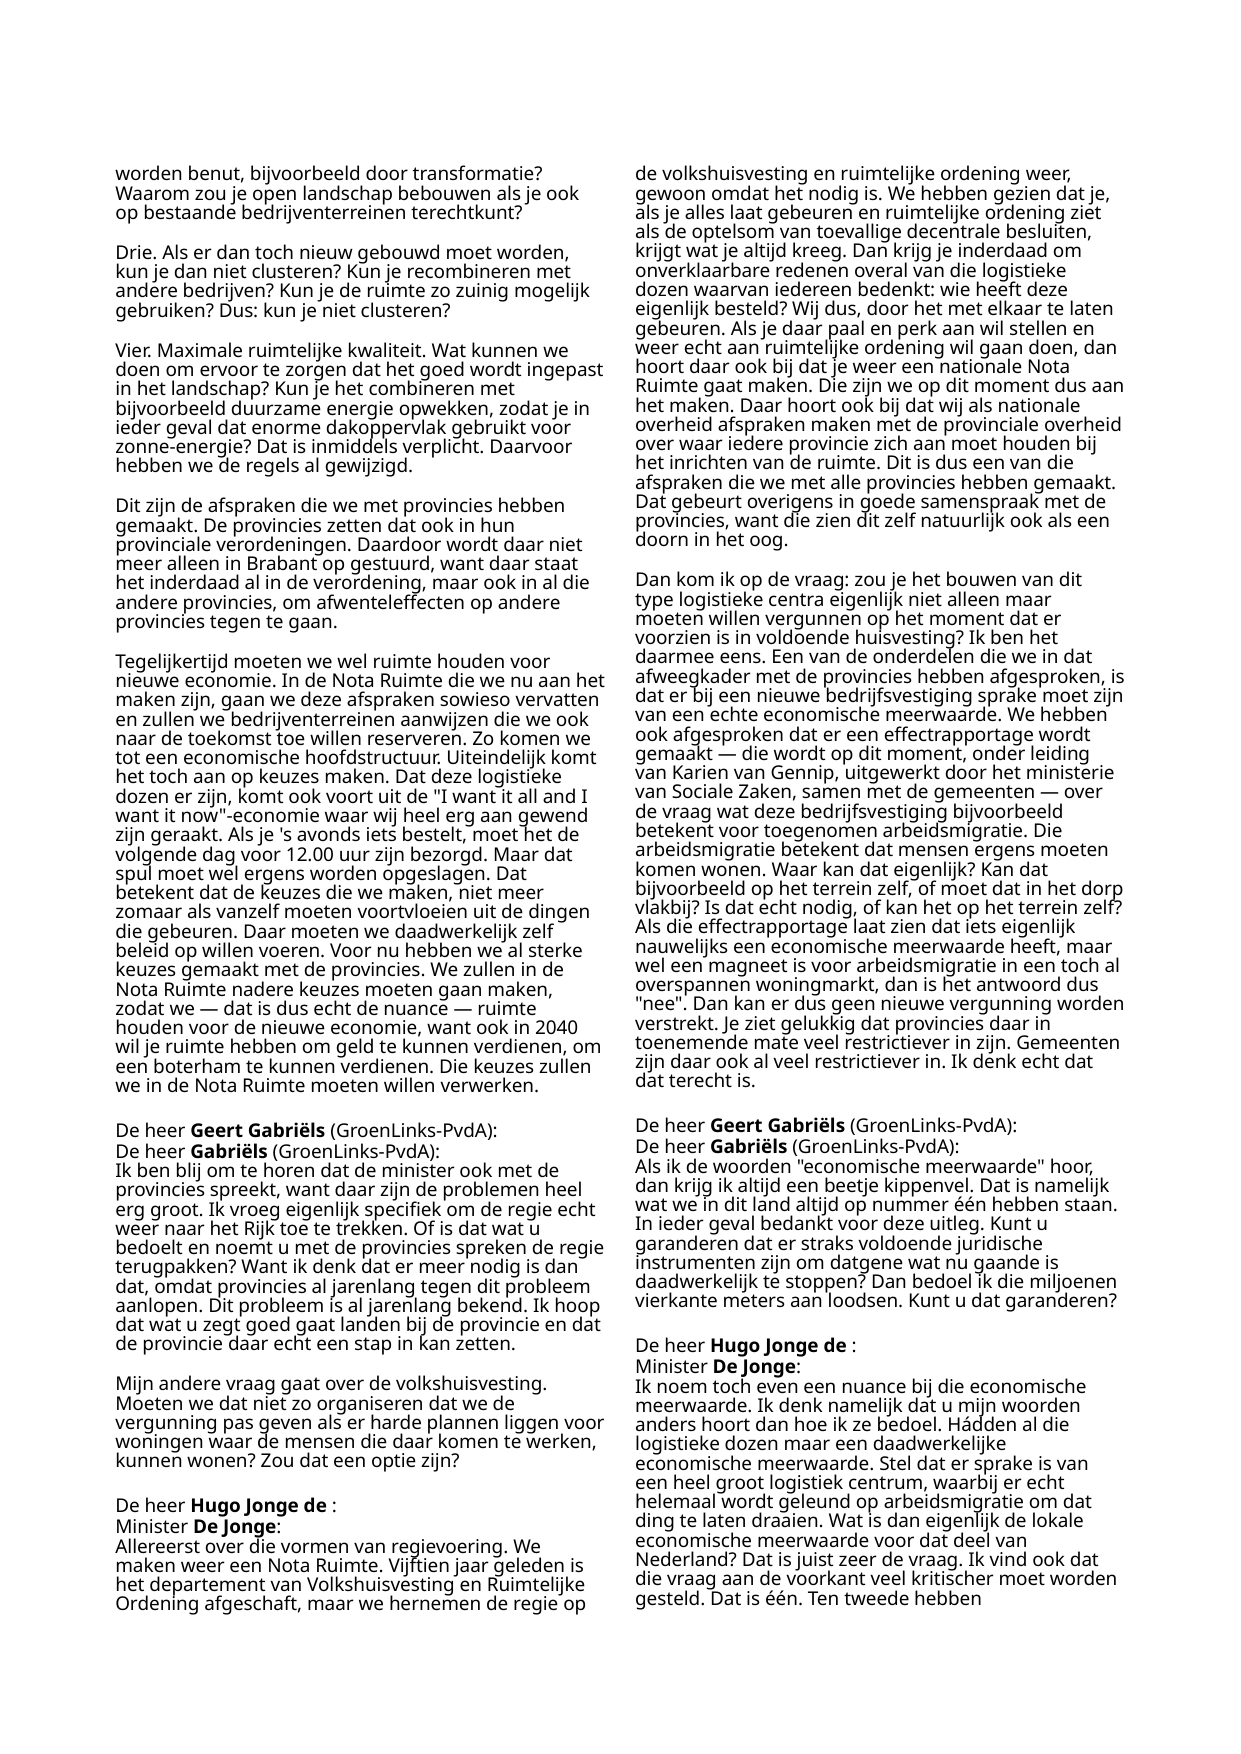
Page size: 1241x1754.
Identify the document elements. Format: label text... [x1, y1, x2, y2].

text Minister De Jonge: [635, 1358, 1125, 1378]
text Vier. Maximale ruimtelijke kwaliteit. Wat kunnen we doen om ervoor te zorgen dat het goed wordt ingepast in het landschap? Kun je het combineren met bijvoorbeeld duurzame energie opwekken, zodat je in ieder geval dat enorme dakoppervlak gebruikt voor zonne-energie? Dat is inmiddels verplicht. Daarvoor hebben we de regels al gewijzigd. [115, 342, 605, 477]
text Dan kom ik op de vraag: zou je het bouwen van dit type logistieke centra eigenlijk niet alleen maar moeten willen vergunnen op het moment dat er voorzien is in voldoende huisvesting? Ik ben het daarmee eens. Een van de onderdelen die we in dat afweegkader met de provincies hebben afgesproken, is dat er bij een nieuwe bedrijfsvestiging sprake moet zijn van een echte economische meerwaarde. We hebben ook afgesproken dat er een effectrapportage wordt gemaakt — die wordt op dit moment, onder leiding van Karien van Gennip, uitgewerkt door het ministerie van Sociale Zaken, samen met de gemeenten — over de vraag wat deze bedrijfsvestiging bijvoorbeeld betekent voor toegenomen arbeidsmigratie. Die arbeidsmigratie betekent dat mensen ergens moeten komen wonen. Waar kan dat eigenlijk? Kan dat bijvoorbeeld op het terrein zelf, of moet dat in het dorp vlakbij? Is dat echt nodig, of kan het op het terrein zelf? Als die effectrapportage laat zien dat iets eigenlijk nauwelijks een economische meerwaarde heeft, maar wel een magneet is voor arbeidsmigratie in een toch al overspannen woningmarkt, dan is het antwoord dus "nee". Dan kan er dus geen nieuwe vergunning worden verstrekt. Je ziet gelukkig dat provincies daar in toenemende mate veel restrictiever in zijn. Gemeenten zijn daar ook al veel restrictiever in. Ik denk echt dat dat terecht is. [635, 571, 1125, 1092]
text Allereerst over die vormen van regievoering. We maken weer een Nota Ruimte. Vijftien jaar geleden is het departement van Volkshuisvesting en Ruimtelijke Ordening afgeschaft, maar we hernemen de regie op [115, 1538, 605, 1615]
text Ik ben blij om te horen dat de minister ook met de provincies spreekt, want daar zijn de problemen heel erg groot. Ik vroeg eigenlijk specifiek om de regie echt weer naar het Rijk toe te trekken. Of is dat wat u bedoelt en noemt u met de provincies spreken de regie terugpakken? Want ik denk dat er meer nodig is dan dat, omdat provincies al jarenlang tegen dit probleem aanlopen. Dit probleem is al jarenlang bekend. Ik hoop dat wat u zegt goed gaat landen bij de provincie en dat de provincie daar echt een stap in kan zetten. [115, 1162, 605, 1355]
text De heer Hugo Jonge de : [115, 1493, 605, 1518]
text de volkshuisvesting en ruimtelijke ordening weer, gewoon omdat het nodig is. We hebben gezien dat je, als je alles laat gebeuren en ruimtelijke ordening ziet als de optelsom van toevallige decentrale besluiten, krijgt wat je altijd kreeg. Dan krijg je inderdaad om onverklaarbare redenen overal van die logistieke dozen waarvan iedereen bedenkt: wie heeft deze eigenlijk besteld? Wij dus, door het met elkaar te laten gebeuren. Als je daar paal en perk aan wil stellen en weer echt aan ruimtelijke ordening wil gaan doen, dan hoort daar ook bij dat je weer een nationale Nota Ruimte gaat maken. Die zijn we op dit moment dus aan het maken. Daar hoort ook bij dat wij als nationale overheid afspraken maken met de provinciale overheid over waar iedere provincie zich aan moet houden bij het inrichten van de ruimte. Dit is dus een van die afspraken die we met alle provincies hebben gemaakt. Dat gebeurt overigens in goede samenspraak met de provincies, want die zien dit zelf natuurlijk ook als een doorn in het oog. [635, 165, 1125, 551]
text Mijn andere vraag gaat over de volkshuisvesting. Moeten we dat niet zo organiseren dat we de vergunning pas geven als er harde plannen liggen voor woningen waar de mensen die daar komen te werken, kunnen wonen? Zou dat een optie zijn? [115, 1375, 605, 1472]
text De heer Gabriëls (GroenLinks-PvdA): [115, 1143, 605, 1162]
text De heer Hugo Jonge de : [635, 1333, 1125, 1358]
text Tegelijkertijd moeten we wel ruimte houden voor nieuwe economie. In de Nota Ruimte die we nu aan het maken zijn, gaan we deze afspraken sowieso vervatten en zullen we bedrijventerreinen aanwijzen die we ook naar de toekomst toe willen reserveren. Zo komen we tot een economische hoofdstructuur. Uiteindelijk komt het toch aan op keuzes maken. Dat deze logistieke dozen er zijn, komt ook voort uit de "I want it all and I want it now"-economie waar wij heel erg aan gewend zijn geraakt. Als je 's avonds iets bestelt, moet het de volgende dag voor 12.00 uur zijn bezorgd. Maar dat spul moet wel ergens worden opgeslagen. Dat betekent dat de keuzes die we maken, niet meer zomaar als vanzelf moeten voortvloeien uit de dingen die gebeuren. Daar moeten we daadwerkelijk zelf beleid op willen voeren. Voor nu hebben we al sterke keuzes gemaakt met de provincies. We zullen in de Nota Ruimte nadere keuzes moeten gaan maken, zodat we — dat is dus echt de nuance — ruimte houden voor de nieuwe economie, want ook in 2040 wil je ruimte hebben om geld te kunnen verdienen, om een boterham te kunnen verdienen. Die keuzes zullen we in de Nota Ruimte moeten willen verwerken. [115, 653, 605, 1096]
text Minister De Jonge: [115, 1518, 605, 1538]
text worden benut, bijvoorbeeld door transformatie? Waarom zou je open landschap bebouwen als je ook op bestaande bedrijventerreinen terechtkunt? [115, 165, 605, 223]
text Ik noem toch even een nuance bij die economische meerwaarde. Ik denk namelijk dat u mijn woorden anders hoort dan hoe ik ze bedoel. Hádden al die logistieke dozen maar een daadwerkelijke economische meerwaarde. Stel dat er sprake is van een heel groot logistiek centrum, waarbij er echt helemaal wordt geleund op arbeidsmigratie om dat ding te laten draaien. Wat is dan eigenlijk de lokale economische meerwaarde voor dat deel van Nederland? Dat is juist zeer de vraag. Ik vind ook dat die vraag aan de voorkant veel kritischer moet worden gesteld. Dat is één. Ten tweede hebben [635, 1378, 1125, 1609]
text De heer Gabriëls (GroenLinks-PvdA): [635, 1138, 1125, 1158]
text Als ik de woorden "economische meerwaarde" hoor, dan krijg ik altijd een beetje kippenvel. Dat is namelijk wat we in dit land altijd op nummer één hebben staan. In ieder geval bedankt voor deze uitleg. Kunt u garanderen dat er straks voldoende juridische instrumenten zijn om datgene wat nu gaande is daadwerkelijk te stoppen? Dan bedoel ik die miljoenen vierkante meters aan loodsen. Kunt u dat garanderen? [635, 1158, 1125, 1312]
text De heer Geert Gabriëls (GroenLinks-PvdA): [115, 1117, 605, 1143]
text De heer Geert Gabriëls (GroenLinks-PvdA): [635, 1113, 1125, 1138]
text Dit zijn de afspraken die we met provincies hebben gemaakt. De provincies zetten dat ook in hun provinciale verordeningen. Daardoor wordt daar niet meer alleen in Brabant op gestuurd, want daar staat het inderdaad al in de verordening, maar ook in al die andere provincies, om afwenteleffecten op andere provincies tegen te gaan. [115, 497, 605, 632]
text Drie. Als er dan toch nieuw gebouwd moet worden, kun je dan niet clusteren? Kun je recombineren met andere bedrijven? Kun je de ruimte zo zuinig mogelijk gebruiken? Dus: kun je niet clusteren? [115, 244, 605, 321]
